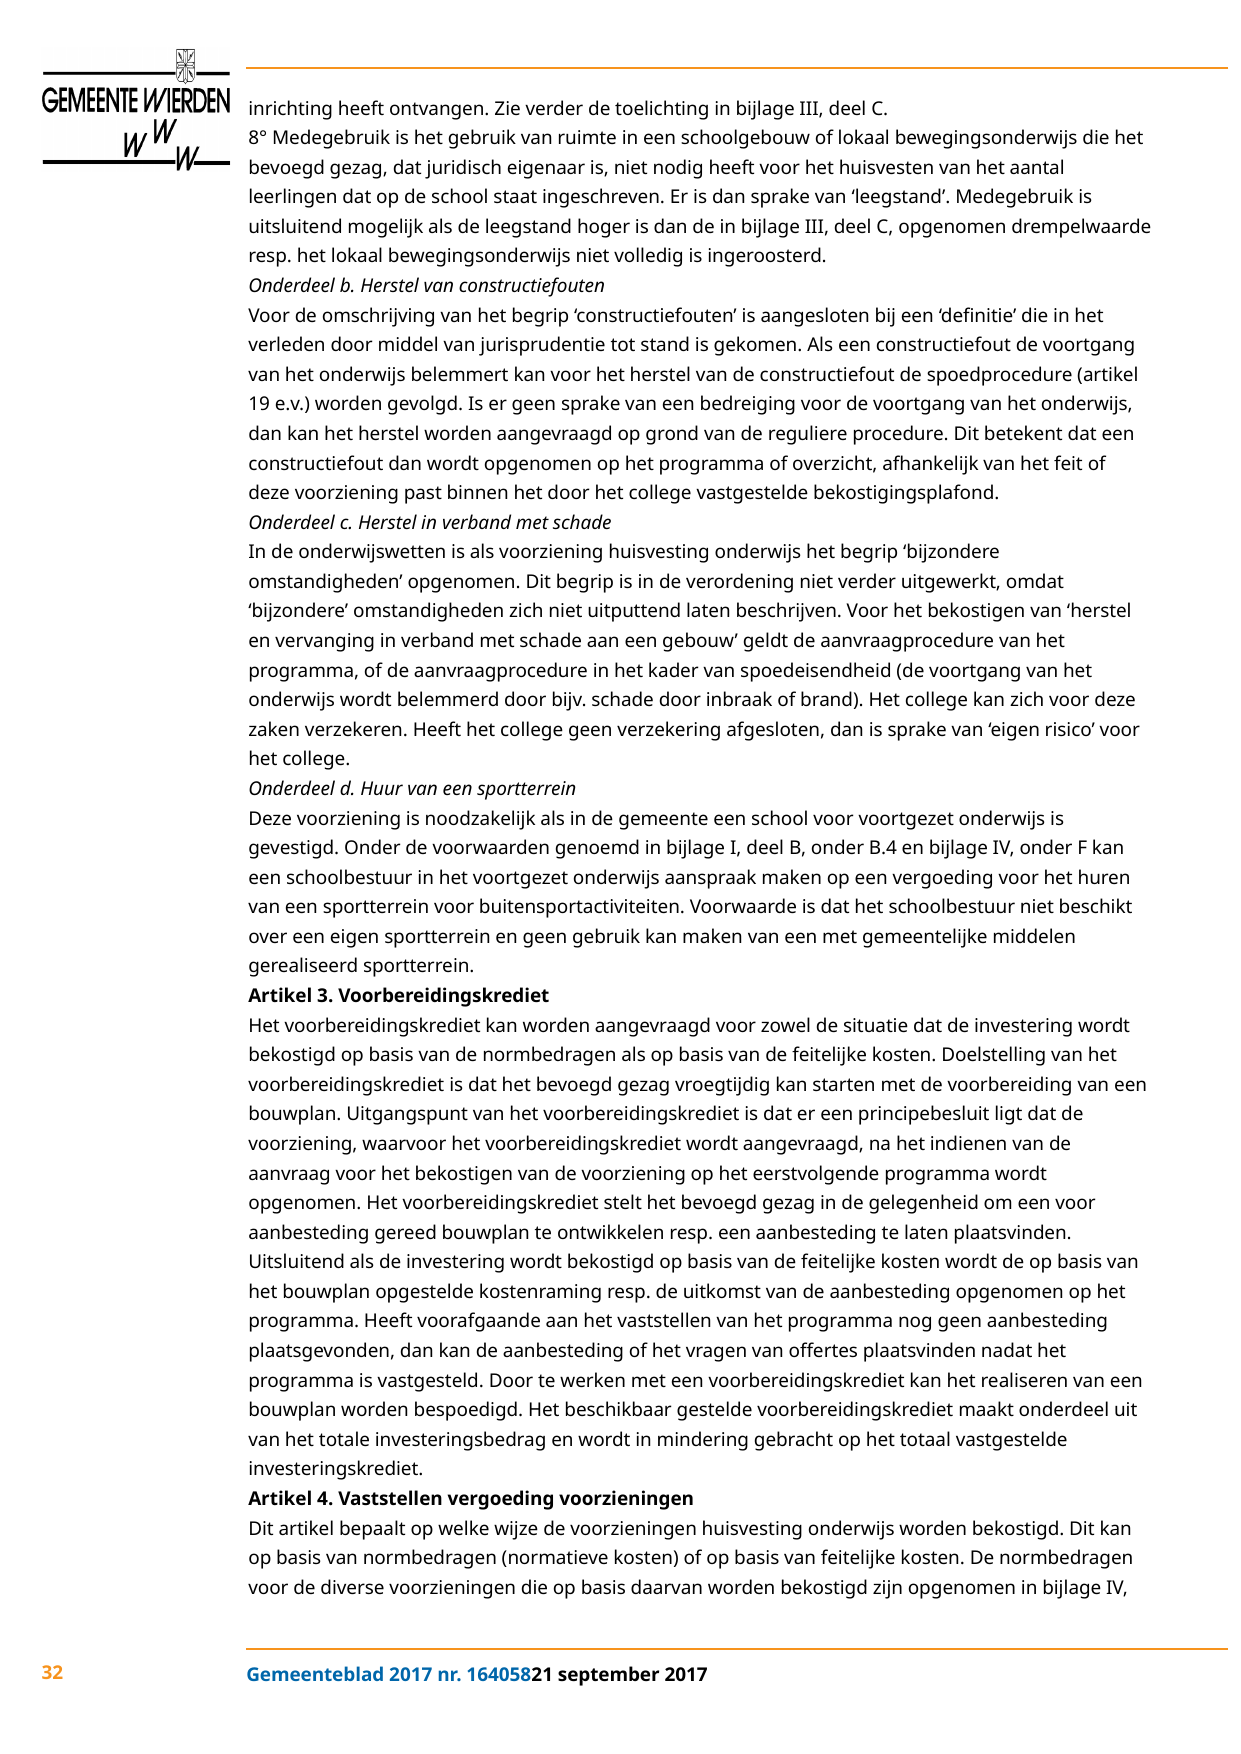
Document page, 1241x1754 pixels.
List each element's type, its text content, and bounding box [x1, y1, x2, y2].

text Onderdeel d. Huur van een sportterrein [248, 775, 1152, 801]
picture [41, 47, 231, 172]
text Onderdeel b. Herstel van constructiefouten [248, 272, 1152, 298]
text Deze voorziening is noodzakelijk als in de gemeente een school voor voortgezet onderwijs is gevestigd. Onder de voorwaarden genoemd in bijlage I, deel B, onder B.4 en bijlage IV, onder F kan een schoolbestuur in het voortgezet onderwijs aanspraak maken op een vergoeding voor het huren van een sportterrein voor buitensportactiviteiten. Voorwaarde is dat het schoolbestuur niet beschikt over een eigen sportterrein en geen gebruik kan maken van een met gemeentelijke middelen gerealiseerd sportterrein. [248, 805, 1152, 978]
text Artikel 3. Voorbereidingskrediet [248, 982, 1152, 1008]
text Voor de omschrijving van het begrip ‘constructiefouten’ is aangesloten bij een ‘definitie’ die in het verleden door middel van jurisprudentie tot stand is gekomen. Als een constructiefout de voortgang van het onderwijs belemmert kan voor het herstel van de constructiefout de spoedprocedure (artikel 19 e.v.) worden gevolgd. Is er geen sprake van een bedreiging voor de voortgang van het onderwijs, dan kan het herstel worden aangevraagd op grond van de reguliere procedure. Dit betekent dat een constructiefout dan wordt opgenomen op het programma of overzicht, afhankelijk van het feit of deze voorziening past binnen het door het college vastgestelde bekostigingsplafond. [248, 302, 1152, 505]
text Het voorbereidingskrediet kan worden aangevraagd voor zowel de situatie dat de investering wordt bekostigd op basis van de normbedragen als op basis van de feitelijke kosten. Doelstelling van het voorbereidingskrediet is dat het bevoegd gezag vroegtijdig kan starten met de voorbereiding van een bouwplan. Uitgangspunt van het voorbereidingskrediet is dat er een principebesluit ligt dat de voorziening, waarvoor het voorbereidingskrediet wordt aangevraagd, na het indienen van de aanvraag voor het bekostigen van de voorziening op het eerstvolgende programma wordt opgenomen. Het voorbereidingskrediet stelt het bevoegd gezag in de gelegenheid om een voor aanbesteding gereed bouwplan te ontwikkelen resp. een aanbesteding te laten plaatsvinden. Uitsluitend als de investering wordt bekostigd op basis van de feitelijke kosten wordt de op basis van het bouwplan opgestelde kostenraming resp. de uitkomst van de aanbesteding opgenomen op het programma. Heeft voorafgaande aan het vaststellen van het programma nog geen aanbesteding plaatsgevonden, dan kan de aanbesteding of het vragen van offertes plaatsvinden nadat het programma is vastgesteld. Door te werken met een voorbereidingskrediet kan het realiseren van een bouwplan worden bespoedigd. Het beschikbaar gestelde voorbereidingskrediet maakt onderdeel uit van het totale investeringsbedrag en wordt in mindering gebracht op het totaal vastgestelde investeringskrediet. [248, 1012, 1152, 1481]
text Onderdeel c. Herstel in verband met schade [248, 509, 1152, 535]
text Artikel 4. Vaststellen vergoeding voorzieningen [248, 1485, 1152, 1511]
text 8° Medegebruik is het gebruik van ruimte in een schoolgebouw of lokaal bewegingsonderwijs die het bevoegd gezag, dat juridisch eigenaar is, niet nodig heeft voor het huisvesten van het aantal leerlingen dat op de school staat ingeschreven. Er is dan sprake van ‘leegstand’. Medegebruik is uitsluitend mogelijk als de leegstand hoger is dan de in bijlage III, deel C, opgenomen drempelwaarde resp. het lokaal bewegingsonderwijs niet volledig is ingeroosterd. [248, 124, 1152, 268]
text Dit artikel bepaalt op welke wijze de voorzieningen huisvesting onderwijs worden bekostigd. Dit kan op basis van normbedragen (normatieve kosten) of op basis van feitelijke kosten. De normbedragen voor de diverse voorzieningen die op basis daarvan worden bekostigd zijn opgenomen in bijlage IV, [248, 1515, 1152, 1600]
text inrichting heeft ontvangen. Zie verder de toelichting in bijlage III, deel C. [248, 95, 1152, 121]
text In de onderwijswetten is als voorziening huisvesting onderwijs het begrip ‘bijzondere omstandigheden’ opgenomen. Dit begrip is in de verordening niet verder uitgewerkt, omdat ‘bijzondere’ omstandigheden zich niet uitputtend laten beschrijven. Voor het bekostigen van ‘herstel en vervanging in verband met schade aan een gebouw’ geldt de aanvraagprocedure van het programma, of de aanvraagprocedure in het kader van spoedeisendheid (de voortgang van het onderwijs wordt belemmerd door bijv. schade door inbraak of brand). Het college kan zich voor deze zaken verzekeren. Heeft het college geen verzekering afgesloten, dan is sprake van ‘eigen risico’ voor het college. [248, 538, 1152, 771]
